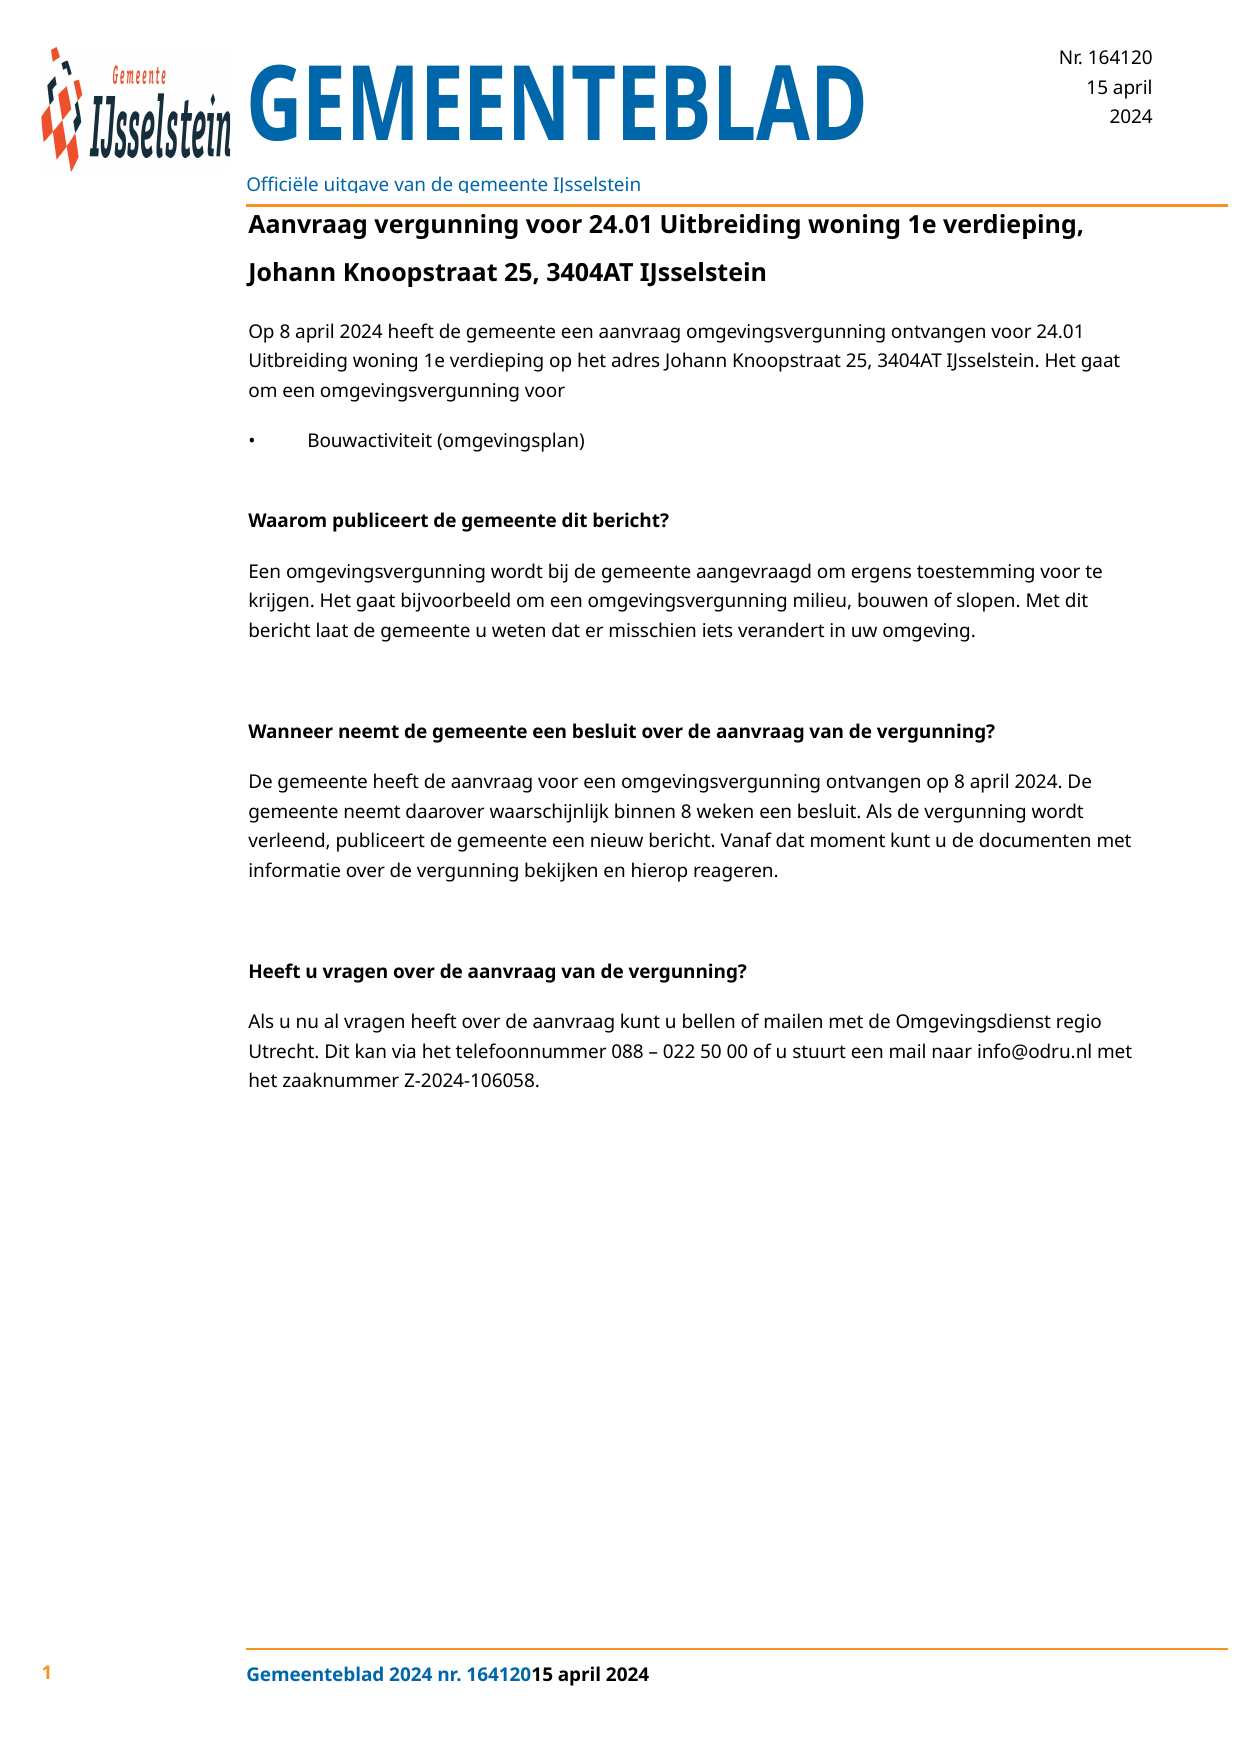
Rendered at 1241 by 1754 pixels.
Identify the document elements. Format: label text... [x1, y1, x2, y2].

text Een omgevingsvergunning wordt bij de gemeente aangevraagd om ergens toestemming voor te krijgen. Het gaat bijvoorbeeld om een omgevingsvergunning milieu, bouwen of slopen. Met dit bericht laat de gemeente u weten dat er misschien iets verandert in uw omgeving. [248, 558, 1152, 643]
text Heeft u vragen over de aanvraag van de vergunning? [248, 958, 1152, 984]
text Aanvraag vergunning voor 24.01 Uitbreiding woning 1e verdieping, Johann Knoopstraat 25, 3404AT IJsselstein [248, 207, 1152, 288]
picture [41, 47, 231, 172]
text Als u nu al vragen heeft over de aanvraag kunt u bellen of mailen met de Omgevingsdienst regio Utrecht. Dit kan via het telefoonnummer 088 – 022 50 00 of u stuurt een mail naar info@odru.nl met het zaaknummer Z-2024-106058. [248, 1008, 1152, 1093]
list Bouwactiviteit (omgevingsplan) [248, 427, 1152, 453]
text Op 8 april 2024 heeft de gemeente een aanvraag omgevingsvergunning ontvangen voor 24.01 Uitbreiding woning 1e verdieping op het adres Johann Knoopstraat 25, 3404AT IJsselstein. Het gaat om een omgevingsvergunning voor [248, 318, 1152, 403]
text De gemeente heeft de aanvraag voor een omgevingsvergunning ontvangen op 8 april 2024. De gemeente neemt daarover waarschijnlijk binnen 8 weken een besluit. Als de vergunning wordt verleend, publiceert de gemeente een nieuw bericht. Vanaf dat moment kunt u de documenten met informatie over de vergunning bekijken en hierop reageren. [248, 768, 1152, 883]
text Waarom publiceert de gemeente dit bericht? [248, 507, 1152, 533]
text Wanneer neemt de gemeente een besluit over de aanvraag van de vergunning? [248, 718, 1152, 744]
